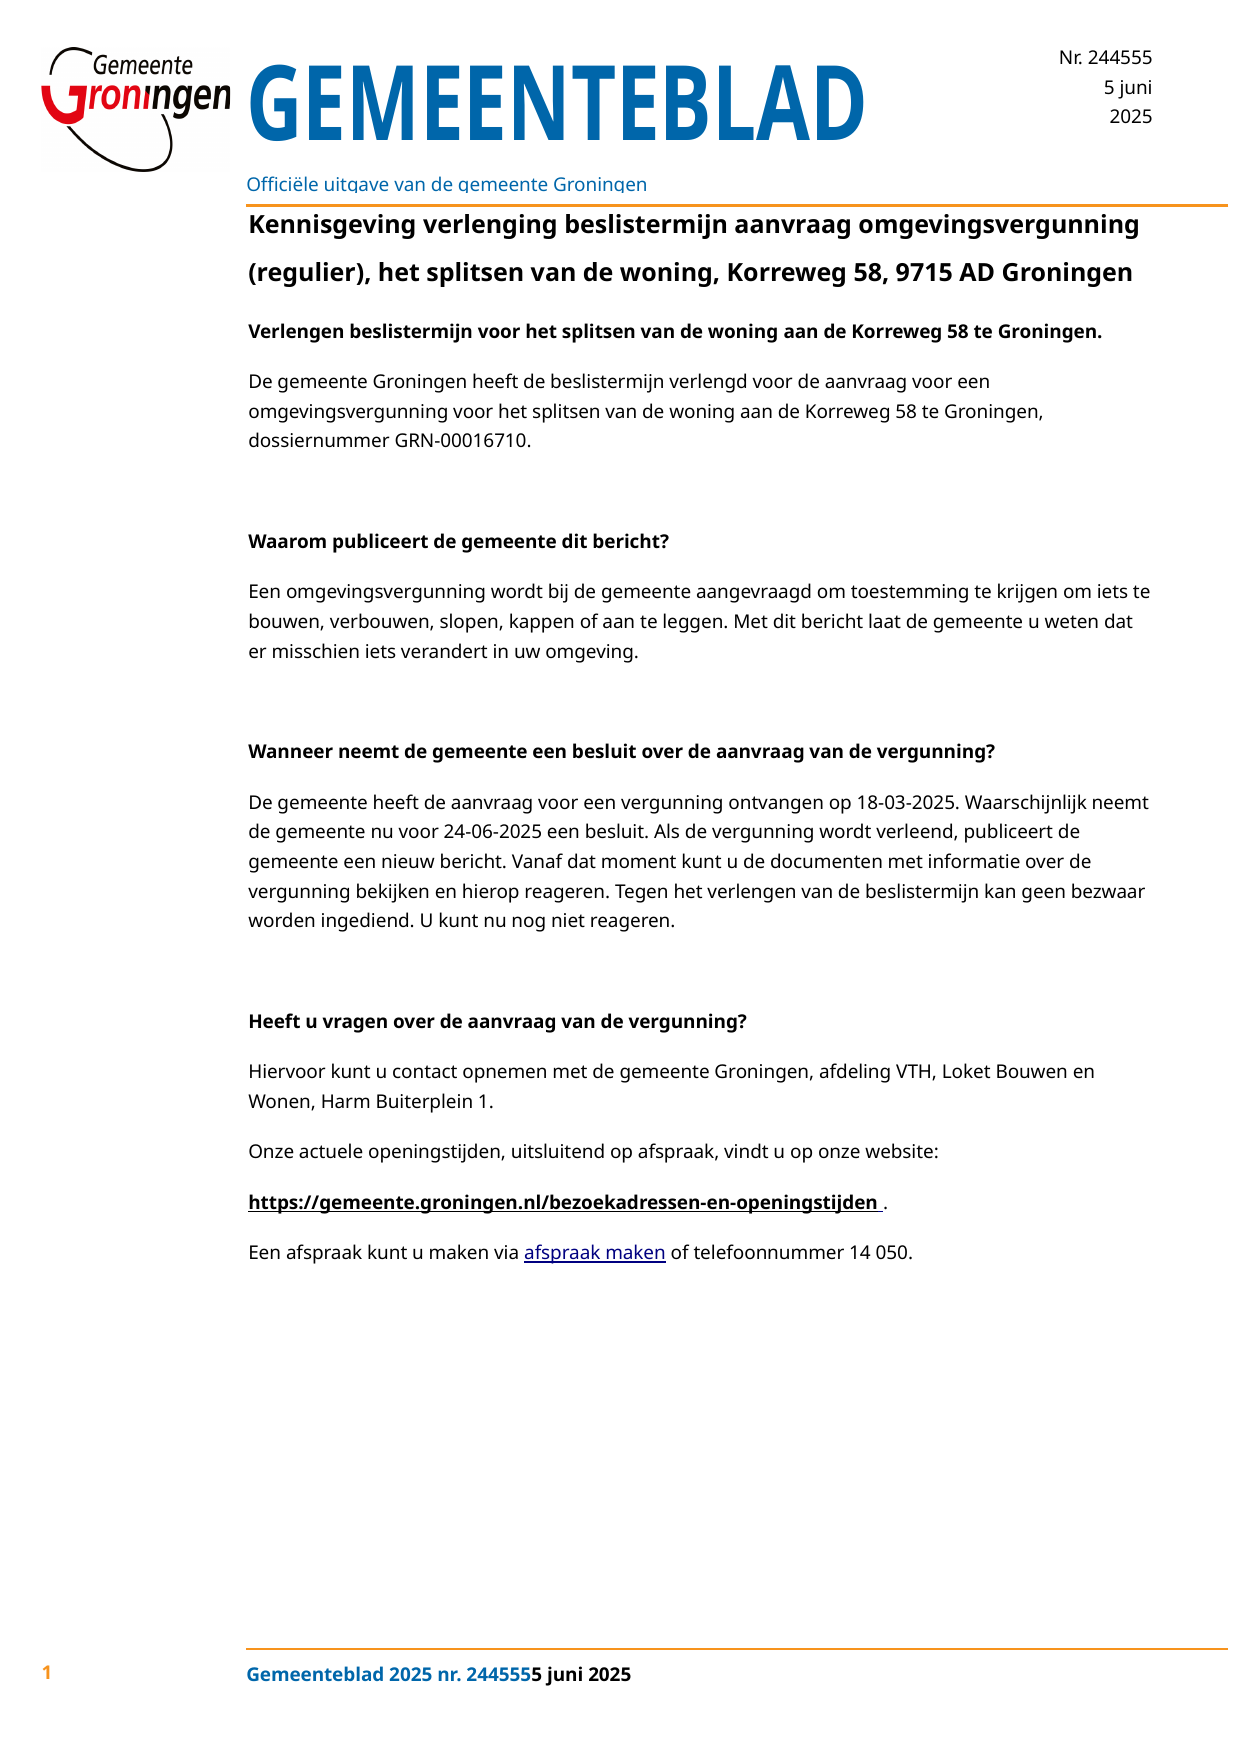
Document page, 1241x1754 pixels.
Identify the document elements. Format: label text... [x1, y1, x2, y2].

text Waarom publiceert de gemeente dit bericht? [248, 528, 1152, 554]
text Hiervoor kunt u contact opnemen met de gemeente Groningen, afdeling VTH, Loket Bouwen en Wonen, Harm Buiterplein 1. [248, 1059, 1152, 1114]
text Wanneer neemt de gemeente een besluit over de aanvraag van de vergunning? [248, 739, 1152, 764]
text De gemeente Groningen heeft de beslistermijn verlengd voor de aanvraag voor een omgevingsvergunning voor het splitsen van de woning aan de Korreweg 58 te Groningen, dossiernummer GRN-00016710. [248, 368, 1152, 453]
text Een omgevingsvergunning wordt bij de gemeente aangevraagd om toestemming te krijgen om iets te bouwen, verbouwen, slopen, kappen of aan te leggen. Met dit bericht laat de gemeente u weten dat er misschien iets verandert in uw omgeving. [248, 579, 1152, 664]
text Kennisgeving verlenging beslistermijn aanvraag omgevingsvergunning (regulier), het splitsen van de woning, Korreweg 58, 9715 AD Groningen [248, 207, 1152, 288]
text Heeft u vragen over de aanvraag van de vergunning? [248, 1008, 1152, 1034]
text Verlengen beslistermijn voor het splitsen van de woning aan de Korreweg 58 te Groningen. [248, 318, 1152, 344]
text De gemeente heeft de aanvraag voor een vergunning ontvangen op 18-03-2025. Waarschijnlijk neemt de gemeente nu voor 24-06-2025 een besluit. Als de vergunning wordt verleend, publiceert de gemeente een nieuw bericht. Vanaf dat moment kunt u de documenten met informatie over de vergunning bekijken en hierop reageren. Tegen het verlengen van de beslistermijn kan geen bezwaar worden ingediend. U kunt nu nog niet reageren. [248, 789, 1152, 933]
text Onze actuele openingstijden, uitsluitend op afspraak, vindt u op onze website: [248, 1139, 1152, 1164]
text Een afspraak kunt u maken via afspraak maken of telefoonnummer 14 050. [248, 1239, 1152, 1265]
picture [41, 47, 231, 172]
text https://gemeente.groningen.nl/bezoekadressen-en-openingstijden . [248, 1189, 1152, 1215]
